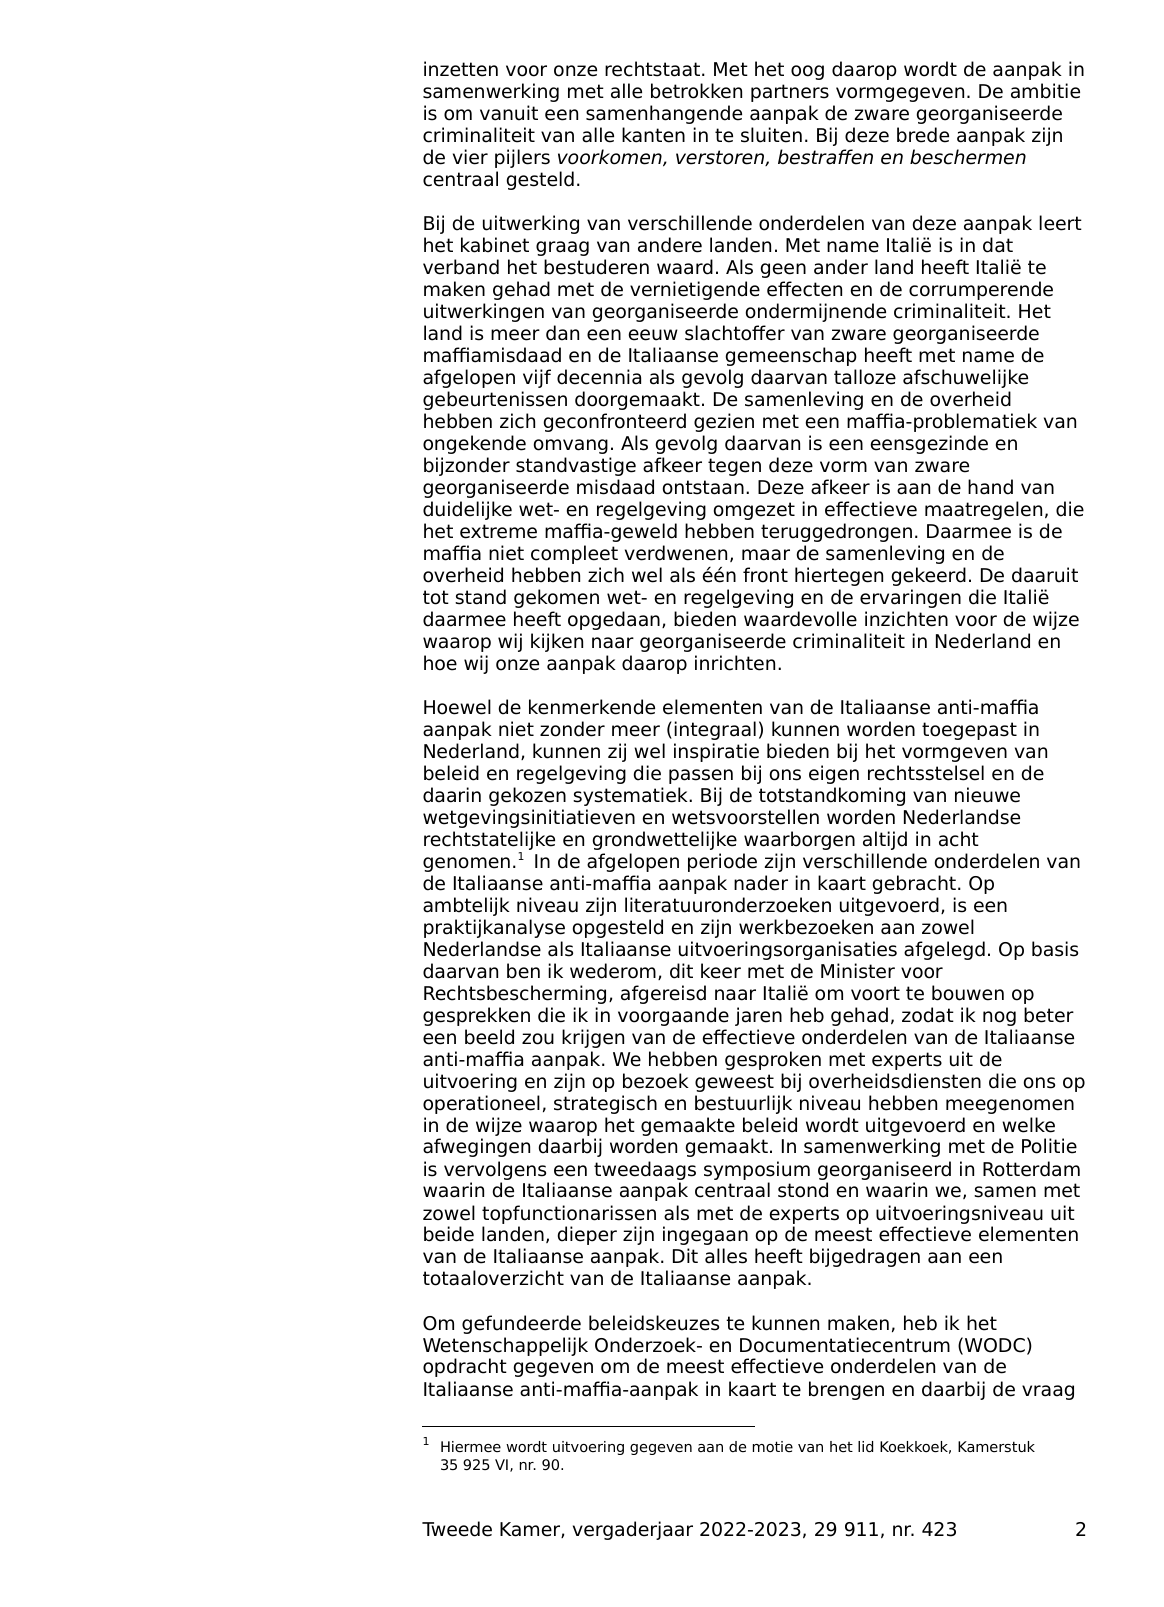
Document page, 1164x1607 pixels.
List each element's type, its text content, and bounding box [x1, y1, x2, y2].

text Om gefundeerde beleidskeuzes te kunnen maken, heb ik het Wetenschappelijk Onderzoek- en Documentatiecentrum (WODC) opdracht gegeven om de meest effectieve onderdelen van de Italiaanse anti-maffia-aanpak in kaart te brengen en daarbij de vraag [422, 1312, 1087, 1400]
text Bij de uitwerking van verschillende onderdelen van deze aanpak leert het kabinet graag van andere landen. Met name Italië is in dat verband het bestuderen waard. Als geen ander land heeft Italië te maken gehad met de vernietigende effecten en de corrumperende uitwerkingen van georganiseerde ondermijnende criminaliteit. Het land is meer dan een eeuw slachtoffer van zware georganiseerde maffiamisdaad en de Italiaanse gemeenschap heeft met name de afgelopen vijf decennia als gevolg daarvan talloze afschuwelijke gebeurtenissen doorgemaakt. De samenleving en de overheid hebben zich geconfronteerd gezien met een maffia-problematiek van ongekende omvang. Als gevolg daarvan is een eensgezinde en bijzonder standvastige afkeer tegen deze vorm van zware georganiseerde misdaad ontstaan. Deze afkeer is aan de hand van duidelijke wet- en regelgeving omgezet in effectieve maatregelen, die het extreme maffia-geweld hebben teruggedrongen. Daarmee is de maffia niet compleet verdwenen, maar de samenleving en de overheid hebben zich wel als één front hiertegen gekeerd. De daaruit tot stand gekomen wet- en regelgeving en de ervaringen die Italië daarmee heeft opgedaan, bieden waardevolle inzichten voor de wijze waarop wij kijken naar georganiseerde criminaliteit in Nederland en hoe wij onze aanpak daarop inrichten. [422, 213, 1087, 675]
text Hiermee wordt uitvoering gegeven aan de motie van het lid Koekkoek, Kamerstuk 35 925 VI, nr. 90. [422, 1435, 1087, 1474]
text Hoewel de kenmerkende elementen van de Italiaanse anti-maffia aanpak niet zonder meer (integraal) kunnen worden toegepast in Nederland, kunnen zij wel inspiratie bieden bij het vormgeven van beleid en regelgeving die passen bij ons eigen rechtsstelsel en de daarin gekozen systematiek. Bij de totstandkoming van nieuwe wetgevingsinitiatieven en wetsvoorstellen worden Nederlandse rechtstatelijke en grondwettelijke waarborgen altijd in acht genomen. In de afgelopen periode zijn verschillende onderdelen van de Italiaanse anti-maffia aanpak nader in kaart gebracht. Op ambtelijk niveau zijn literatuuronderzoeken uitgevoerd, is een praktijkanalyse opgesteld en zijn werkbezoeken aan zowel Nederlandse als Italiaanse uitvoeringsorganisaties afgelegd. Op basis daarvan ben ik wederom, dit keer met de Minister voor Rechtsbescherming, afgereisd naar Italië om voort te bouwen op gesprekken die ik in voorgaande jaren heb gehad, zodat ik nog beter een beeld zou krijgen van de effectieve onderdelen van de Italiaanse anti-maffia aanpak. We hebben gesproken met experts uit de uitvoering en zijn op bezoek geweest bij overheidsdiensten die ons op operationeel, strategisch en bestuurlijk niveau hebben meegenomen in de wijze waarop het gemaakte beleid wordt uitgevoerd en welke afwegingen daarbij worden gemaakt. In samenwerking met de Politie is vervolgens een tweedaags symposium georganiseerd in Rotterdam waarin de Italiaanse aanpak centraal stond en waarin we, samen met zowel topfunctionarissen als met de experts op uitvoeringsniveau uit beide landen, dieper zijn ingegaan op de meest effectieve elementen van de Italiaanse aanpak. Dit alles heeft bijgedragen aan een totaaloverzicht van de Italiaanse aanpak. [422, 697, 1087, 1290]
text inzetten voor onze rechtstaat. Met het oog daarop wordt de aanpak in samenwerking met alle betrokken partners vormgegeven. De ambitie is om vanuit een samenhangende aanpak de zware georganiseerde criminaliteit van alle kanten in te sluiten. Bij deze brede aanpak zijn de vier pijlers voorkomen, verstoren, bestraffen en beschermen centraal gesteld. [422, 59, 1087, 191]
